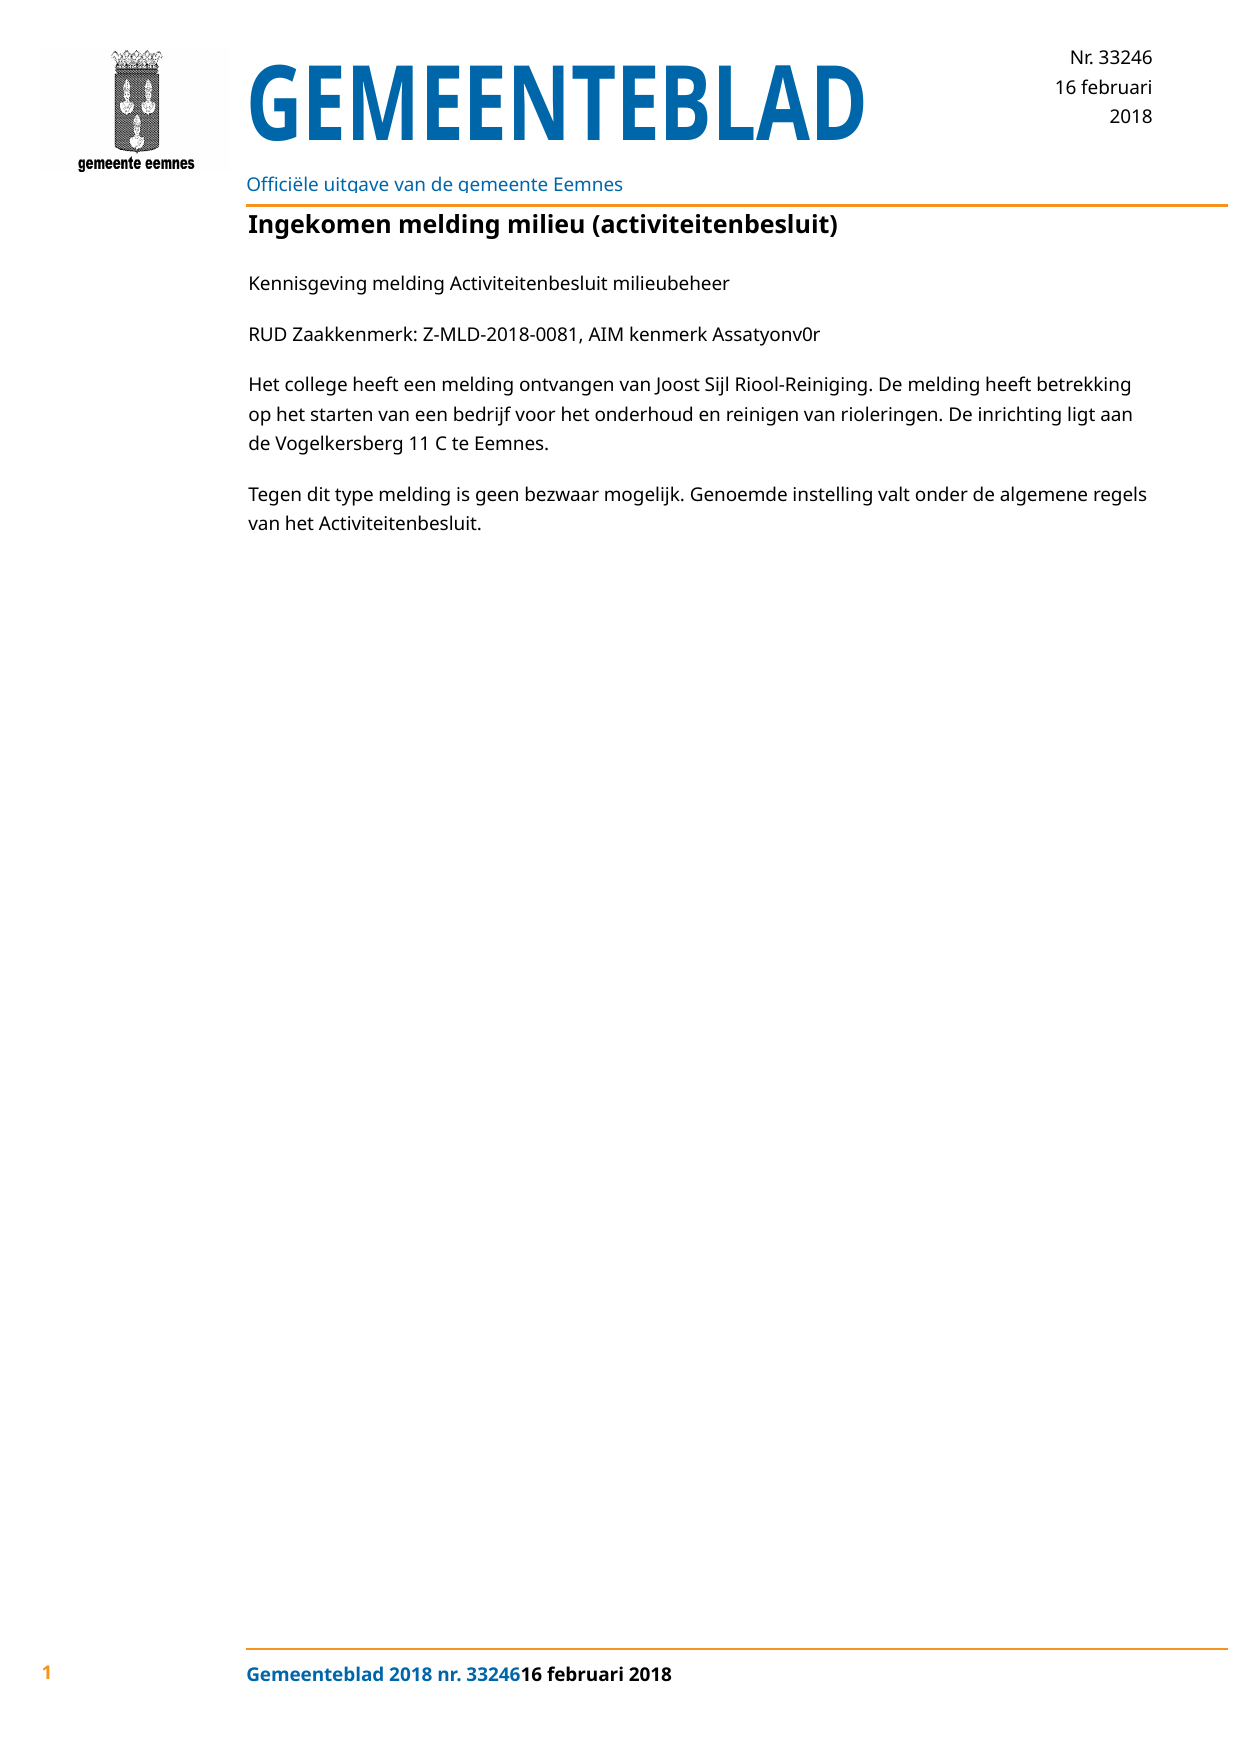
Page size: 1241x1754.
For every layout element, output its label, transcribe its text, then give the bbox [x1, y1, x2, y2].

text RUD Zaakkenmerk: Z-MLD-2018-0081, AIM kenmerk Assatyonv0r [248, 321, 1152, 346]
text Tegen dit type melding is geen bezwaar mogelijk. Genoemde instelling valt onder de algemene regels van het Activiteitenbesluit. [248, 481, 1152, 536]
text Het college heeft een melding ontvangen van Joost Sijl Riool-Reiniging. De melding heeft betrekking op het starten van een bedrijf voor het onderhoud en reinigen van rioleringen. De inrichting ligt aan de Vogelkersberg 11 C te Eemnes. [248, 371, 1152, 456]
text Ingekomen melding milieu (activiteitenbesluit) [248, 207, 1152, 241]
text Kennisgeving melding Activiteitenbesluit milieubeheer [248, 270, 1152, 296]
picture [41, 47, 231, 172]
